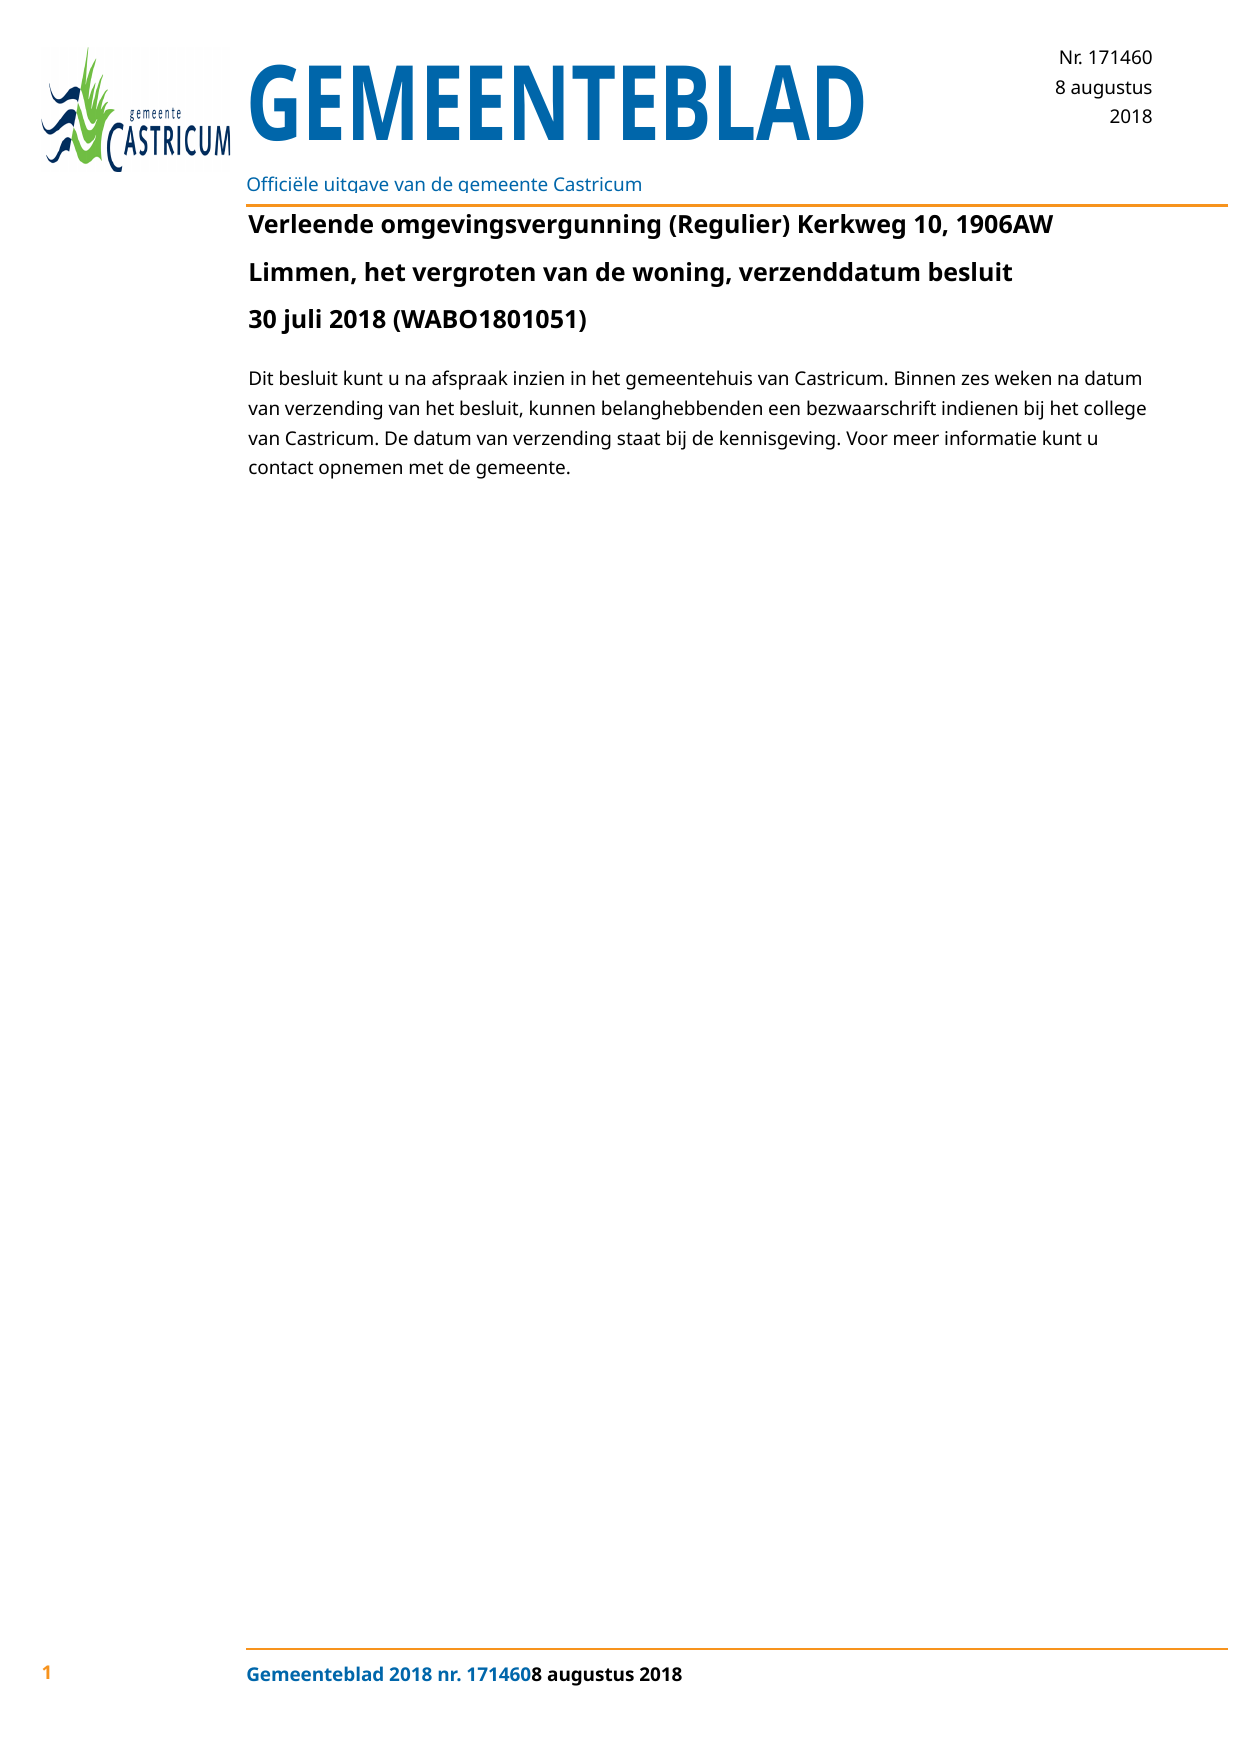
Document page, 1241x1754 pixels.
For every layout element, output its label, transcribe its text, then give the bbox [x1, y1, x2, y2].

text Verleende omgevingsvergunning (Regulier) Kerkweg 10, 1906AW Limmen, het vergroten van de woning, verzenddatum besluit 30 juli 2018 (WABO1801051) [248, 207, 1152, 336]
text Dit besluit kunt u na afspraak inzien in het gemeentehuis van Castricum. Binnen zes weken na datum van verzending van het besluit, kunnen belanghebbenden een bezwaarschrift indienen bij het college van Castricum. De datum van verzending staat bij de kennisgeving. Voor meer informatie kunt u contact opnemen met de gemeente. [248, 366, 1152, 480]
picture [41, 47, 231, 172]
